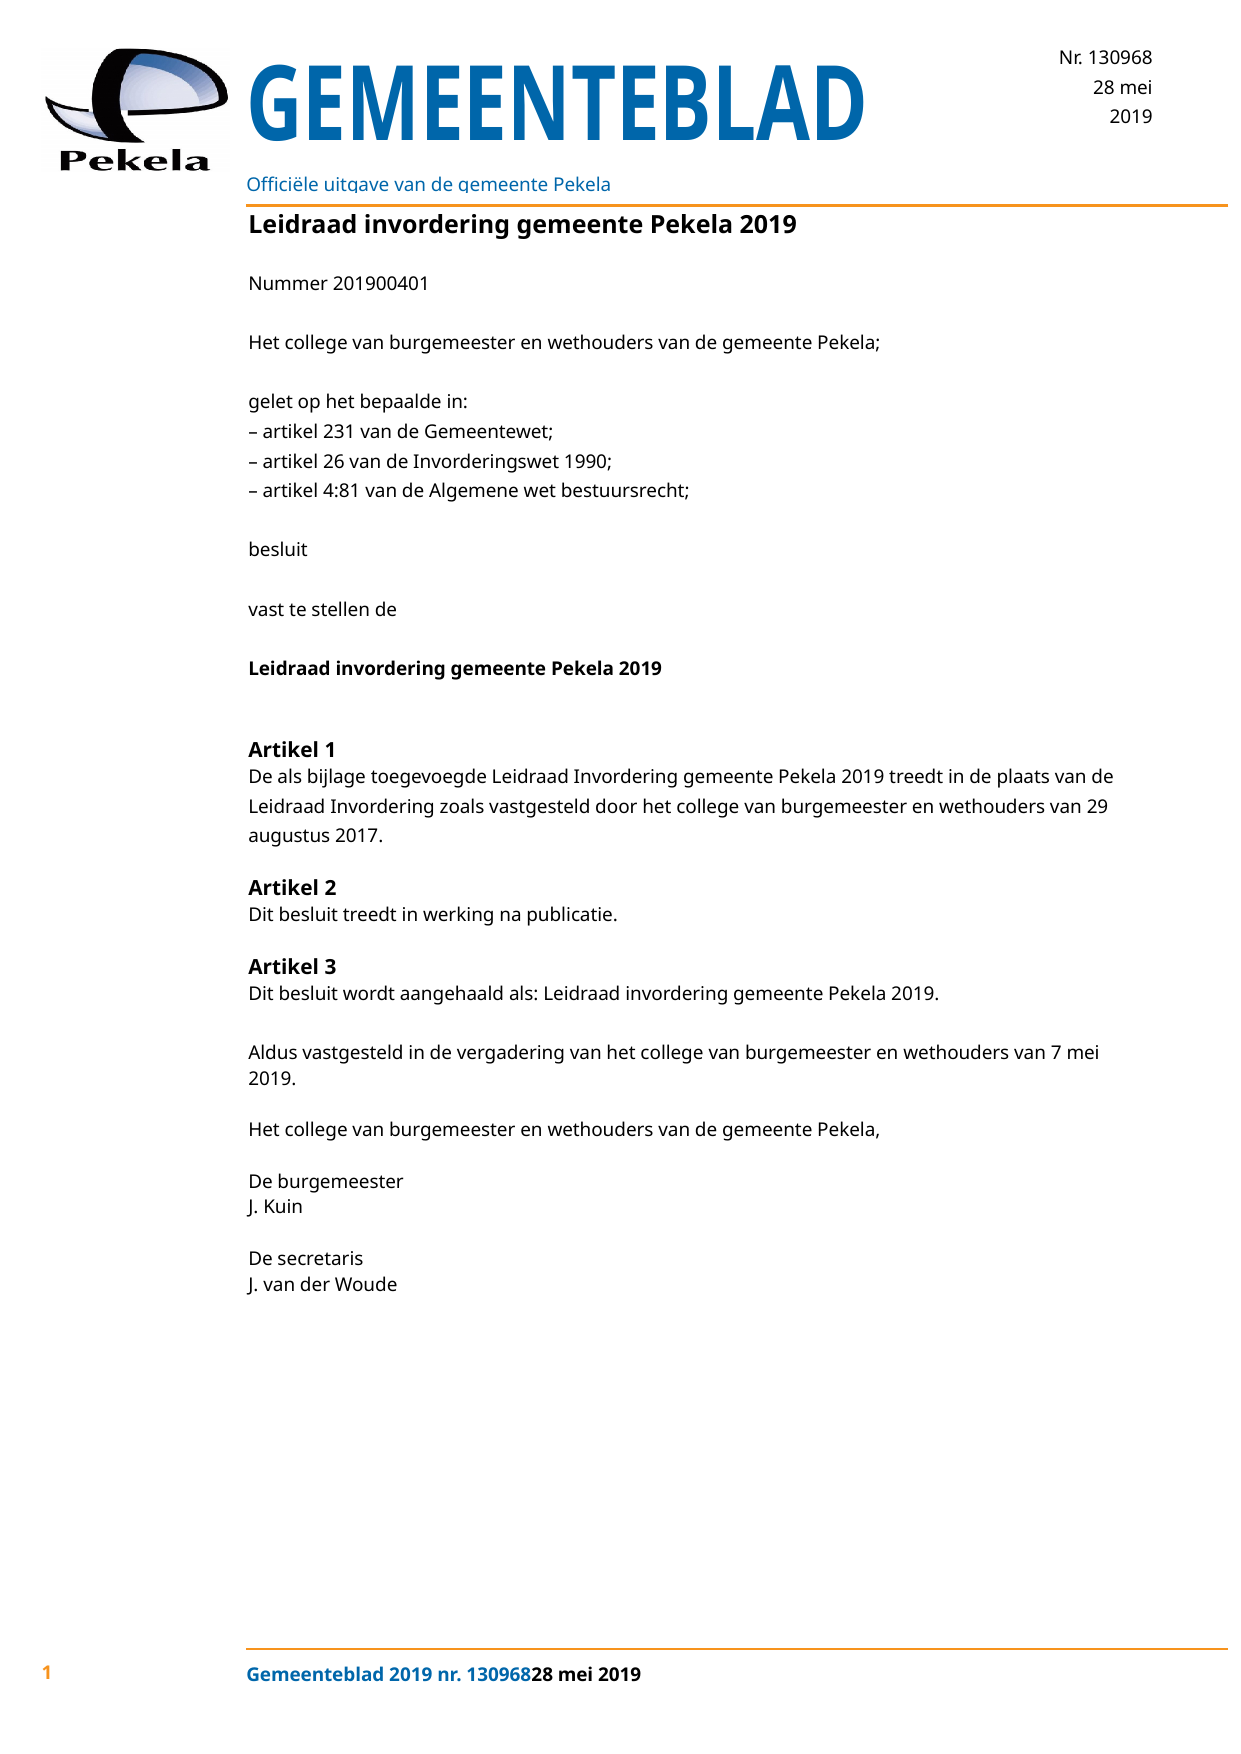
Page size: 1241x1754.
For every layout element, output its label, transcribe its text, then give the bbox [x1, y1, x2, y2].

text Nummer 201900401 [248, 270, 1152, 296]
text J. Kuin [248, 1194, 1152, 1219]
text Leidraad invordering gemeente Pekela 2019 [248, 207, 1152, 241]
text De burgemeester [248, 1168, 1152, 1194]
text Dit besluit wordt aangehaald als: Leidraad invordering gemeente Pekela 2019. [248, 980, 1152, 1006]
text Aldus vastgesteld in de vergadering van het college van burgemeester en wethouders van 7 mei 2019. [248, 1039, 1152, 1091]
text gelet op het bepaalde in: [248, 389, 1152, 414]
text vast te stellen de [248, 596, 1152, 621]
text – artikel 26 van de Invorderingswet 1990; [248, 448, 1152, 473]
text J. van der Woude [248, 1271, 1152, 1297]
text Artikel 2 [248, 873, 1152, 901]
text Leidraad invordering gemeente Pekela 2019 [248, 655, 1152, 681]
text – artikel 231 van de Gemeentewet; [248, 418, 1152, 444]
text Dit besluit treedt in werking na publicatie. [248, 901, 1152, 927]
text De secretaris [248, 1245, 1152, 1271]
text Het college van burgemeester en wethouders van de gemeente Pekela; [248, 329, 1152, 355]
text Het college van burgemeester en wethouders van de gemeente Pekela, [248, 1117, 1152, 1142]
picture [41, 47, 231, 172]
text Artikel 3 [248, 952, 1152, 980]
text Artikel 1 [248, 735, 1152, 763]
text De als bijlage toegevoegde Leidraad Invordering gemeente Pekela 2019 treedt in de plaats van de Leidraad Invordering zoals vastgesteld door het college van burgemeester en wethouders van 29 augustus 2017. [248, 763, 1152, 848]
text besluit [248, 537, 1152, 562]
text – artikel 4:81 van de Algemene wet bestuursrecht; [248, 477, 1152, 503]
